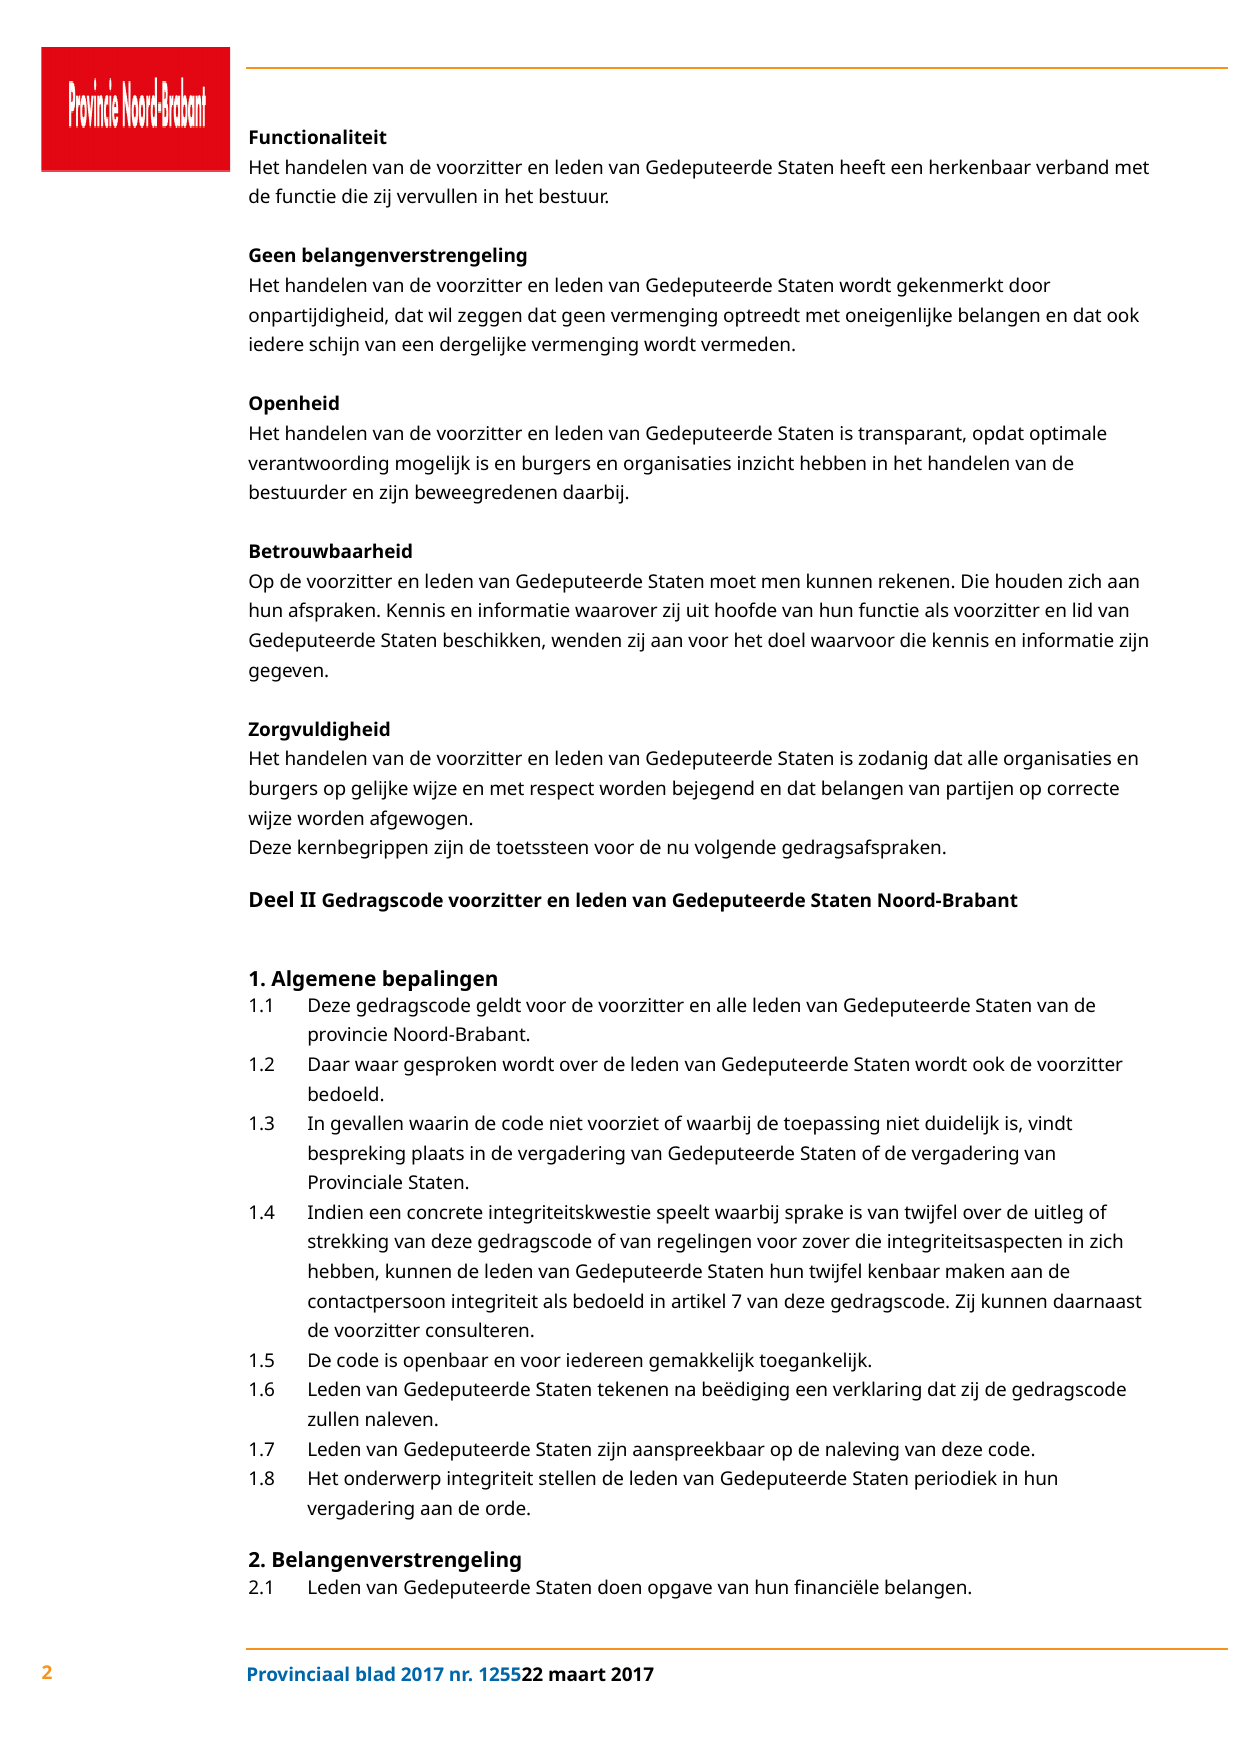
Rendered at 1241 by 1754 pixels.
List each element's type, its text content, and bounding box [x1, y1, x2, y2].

list Leden van Gedeputeerde Staten doen opgave van hun financiële belangen. [248, 1574, 1152, 1599]
text 1. Algemene bepalingen [248, 964, 1152, 992]
list In gevallen waarin de code niet voorziet of waarbij de toepassing niet duidelijk is, vindt bespreking plaats in de vergadering van Gedeputeerde Staten of de vergadering van Provinciale Staten. [248, 1110, 1152, 1195]
text Deel II Gedragscode voorzitter en leden van Gedeputeerde Staten Noord-Brabant [248, 885, 1152, 913]
text Betrouwbaarheid [248, 538, 1152, 564]
list Leden van Gedeputeerde Staten tekenen na beëdiging een verklaring dat zij de gedragscode zullen naleven. [248, 1377, 1152, 1432]
list Deze gedragscode geldt voor de voorzitter en alle leden van Gedeputeerde Staten van de provincie Noord-Brabant. [248, 992, 1152, 1047]
list Indien een concrete integriteitskwestie speelt waarbij sprake is van twijfel over de uitleg of strekking van deze gedragscode of van regelingen voor zover die integriteitsaspecten in zich hebben, kunnen de leden van Gedeputeerde Staten hun twijfel kenbaar maken aan de contactpersoon integriteit als bedoeld in artikel 7 van deze gedragscode. Zij kunnen daarnaast de voorzitter consulteren. [248, 1199, 1152, 1343]
picture [41, 47, 231, 172]
text Deze kernbegrippen zijn de toetssteen voor de nu volgende gedragsafspraken. [248, 834, 1152, 860]
list Leden van Gedeputeerde Staten zijn aanspreekbaar op de naleving van deze code. [248, 1436, 1152, 1462]
text 2. Belangenverstrengeling [248, 1545, 1152, 1574]
text Geen belangenverstrengeling [248, 243, 1152, 268]
text Op de voorzitter en leden van Gedeputeerde Staten moet men kunnen rekenen. Die houden zich aan hun afspraken. Kennis en informatie waarover zij uit hoofde van hun functie als voorzitter en lid van Gedeputeerde Staten beschikken, wenden zij aan voor het doel waarvoor die kennis en informatie zijn gegeven. [248, 568, 1152, 683]
text Openheid [248, 391, 1152, 416]
list Daar waar gesproken wordt over de leden van Gedeputeerde Staten wordt ook de voorzitter bedoeld. [248, 1051, 1152, 1107]
text Het handelen van de voorzitter en leden van Gedeputeerde Staten is zodanig dat alle organisaties en burgers op gelijke wijze en met respect worden bejegend en dat belangen van partijen op correcte wijze worden afgewogen. [248, 746, 1152, 831]
text Het handelen van de voorzitter en leden van Gedeputeerde Staten wordt gekenmerkt door onpartijdigheid, dat wil zeggen dat geen vermenging optreedt met oneigenlijke belangen en dat ook iedere schijn van een dergelijke vermenging wordt vermeden. [248, 272, 1152, 357]
text Het handelen van de voorzitter en leden van Gedeputeerde Staten is transparant, opdat optimale verantwoording mogelijk is en burgers en organisaties inzicht hebben in het handelen van de bestuurder en zijn beweegredenen daarbij. [248, 420, 1152, 505]
list Het onderwerp integriteit stellen de leden van Gedeputeerde Staten periodiek in hun vergadering aan de orde. [248, 1465, 1152, 1521]
text Functionaliteit [248, 124, 1152, 150]
text Het handelen van de voorzitter en leden van Gedeputeerde Staten heeft een herkenbaar verband met de functie die zij vervullen in het bestuur. [248, 154, 1152, 209]
list De code is openbaar en voor iedereen gemakkelijk toegankelijk. [248, 1347, 1152, 1373]
text Zorgvuldigheid [248, 716, 1152, 742]
